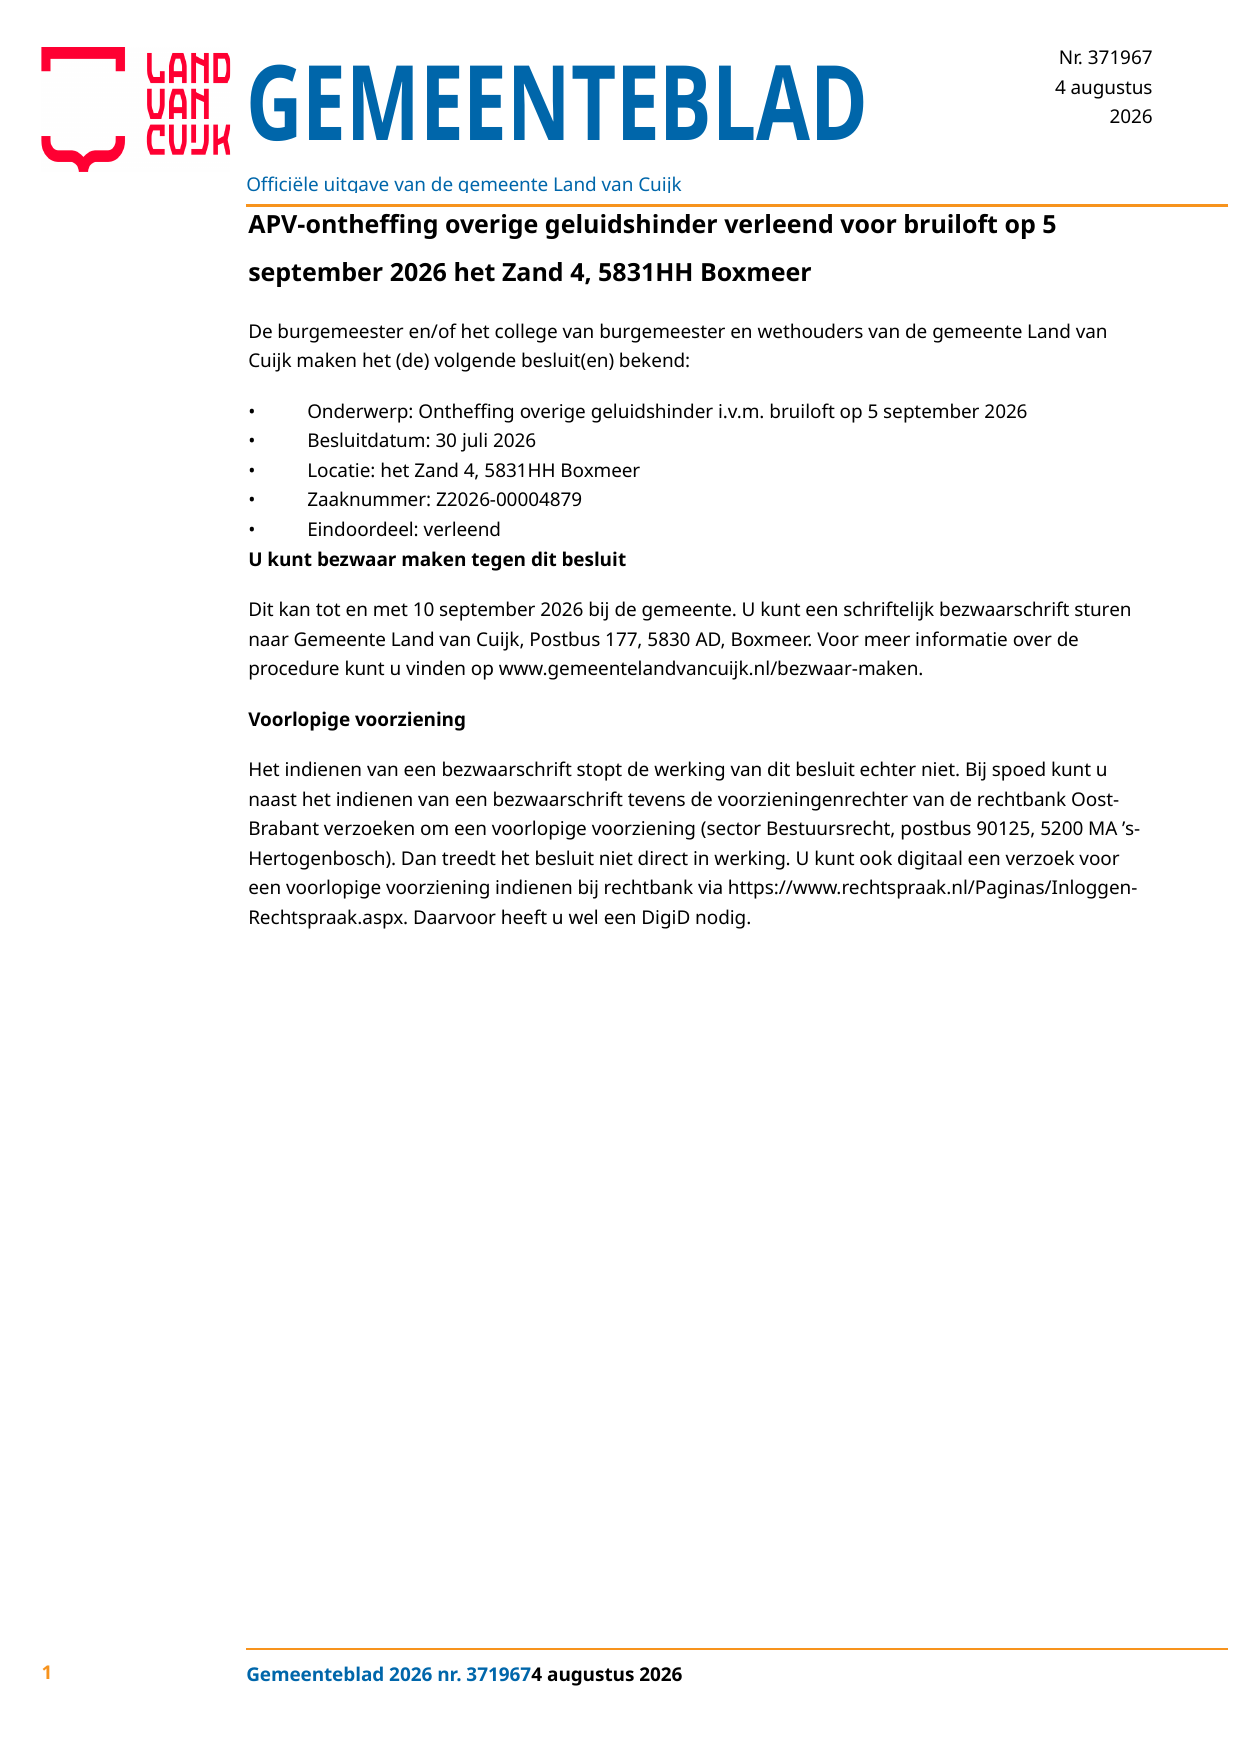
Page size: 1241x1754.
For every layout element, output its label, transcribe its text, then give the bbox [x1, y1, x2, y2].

text Het indienen van een bezwaarschrift stopt de werking van dit besluit echter niet. Bij spoed kunt u naast het indienen van een bezwaarschrift tevens de voorzieningenrechter van de rechtbank Oost-Brabant verzoeken om een voorlopige voorziening (sector Bestuursrecht, postbus 90125, 5200 MA ’s-Hertogenbosch). Dan treedt het besluit niet direct in werking. U kunt ook digitaal een verzoek voor een voorlopige voorziening indienen bij rechtbank via https://www.rechtspraak.nl/Paginas/Inloggen-Rechtspraak.aspx. Daarvoor heeft u wel een DigiD nodig. [248, 756, 1152, 930]
list Besluitdatum: 30 juli 2026 [248, 427, 1152, 453]
list Onderwerp: Ontheffing overige geluidshinder i.v.m. bruiloft op 5 september 2026 [248, 398, 1152, 424]
text Voorlopige voorziening [248, 706, 1152, 732]
list Zaaknummer: Z2026-00004879 [248, 487, 1152, 512]
text APV-ontheffing overige geluidshinder verleend voor bruiloft op 5 september 2026 het Zand 4, 5831HH Boxmeer [248, 207, 1152, 288]
list Eindoordeel: verleend [248, 516, 1152, 542]
list Locatie: het Zand 4, 5831HH Boxmeer [248, 457, 1152, 483]
text De burgemeester en/of het college van burgemeester en wethouders van de gemeente Land van Cuijk maken het (de) volgende besluit(en) bekend: [248, 318, 1152, 373]
text Dit kan tot en met 10 september 2026 bij de gemeente. U kunt een schriftelijk bezwaarschrift sturen naar Gemeente Land van Cuijk, Postbus 177, 5830 AD, Boxmeer. Voor meer informatie over de procedure kunt u vinden op www.gemeentelandvancuijk.nl/bezwaar-maken. [248, 596, 1152, 681]
text U kunt bezwaar maken tegen dit besluit [248, 546, 1152, 572]
picture [41, 47, 231, 172]
